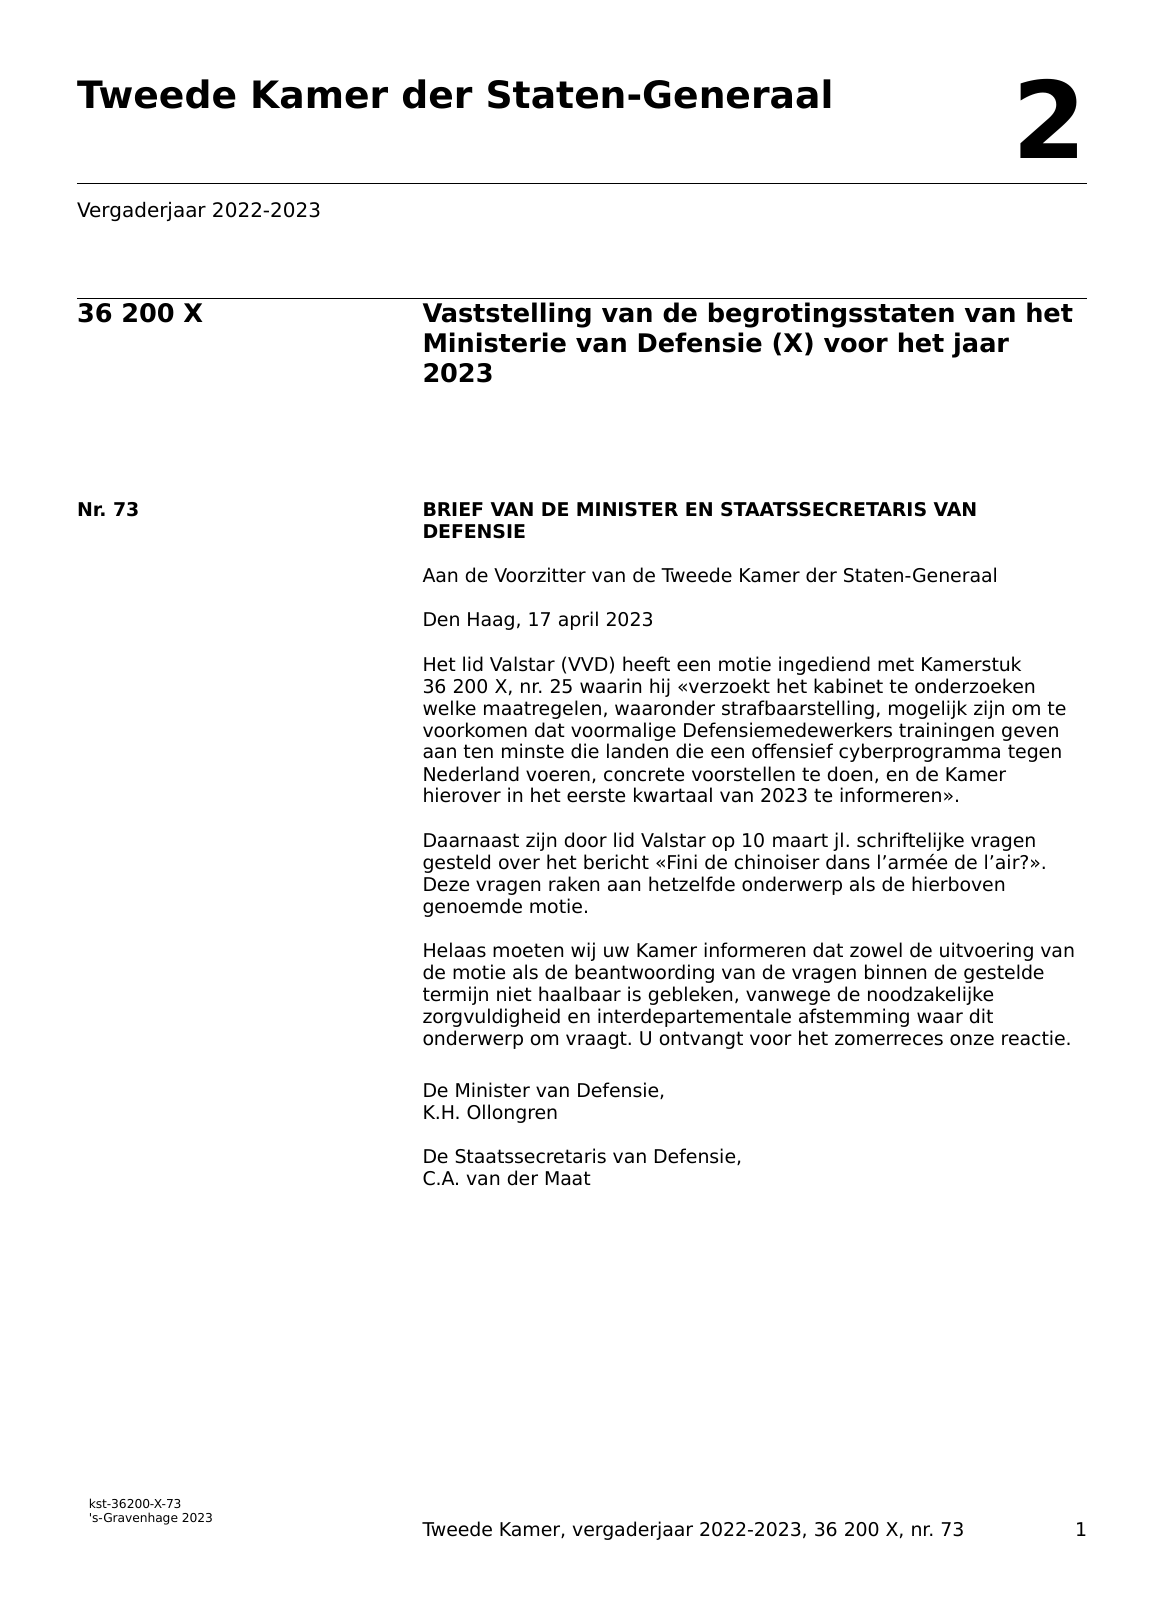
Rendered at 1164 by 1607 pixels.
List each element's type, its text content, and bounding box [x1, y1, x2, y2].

text De Staatssecretaris van Defensie, C.A. van der Maat [422, 1146, 1087, 1190]
subtitle Nr. 73 BRIEF VAN DE MINISTER EN STAATSSECRETARIS VAN DEFENSIE [77, 499, 1087, 543]
table_header Tweede Kamer der Staten-Generaal [77, 59, 886, 183]
text Helaas moeten wij uw Kamer informeren dat zowel de uitvoering van de motie als de beantwoording van de vragen binnen de gestelde termijn niet haalbaar is gebleken, vanwege de noodzakelijke zorgvuldigheid en interdepartementale afstemming waar dit onderwerp om vraagt. U ontvangt voor het zomerreces onze reactie. [422, 940, 1087, 1049]
text De Minister van Defensie, K.H. Ollongren [422, 1079, 1087, 1123]
text Het lid Valstar (VVD) heeft een motie ingediend met Kamerstuk 36 200 X, nr. 25 waarin hij «verzoekt het kabinet te onderzoeken welke maatregelen, waaronder strafbaarstelling, mogelijk zijn om te voorkomen dat voormalige Defensiemedewerkers trainingen geven aan ten minste die landen die een offensief cyberprogramma tegen Nederland voeren, concrete voorstellen te doen, en de Kamer hierover in het eerste kwartaal van 2023 te informeren». [422, 653, 1087, 807]
subtitle 36 200 X Vaststelling van de begrotingsstaten van het Ministerie van Defensie (X) voor het jaar 2023 [77, 299, 1087, 388]
text kst-36200-X-73 [88, 1497, 323, 1511]
text Den Haag, 17 april 2023 [422, 609, 1087, 631]
text Daarnaast zijn door lid Valstar op 10 maart jl. schriftelijke vragen gesteld over het bericht «Fini de chinoiser dans l’armée de l’air?». Deze vragen raken aan hetzelfde onderwerp als de hierboven genoemde motie. [422, 829, 1087, 917]
text 's-Gravenhage 2023 [88, 1511, 323, 1525]
text Aan de Voorzitter van de Tweede Kamer der Staten-Generaal [422, 565, 1087, 587]
table_header 2 [886, 59, 1087, 183]
table_cell Vergaderjaar 2022-2023 [77, 184, 1087, 298]
